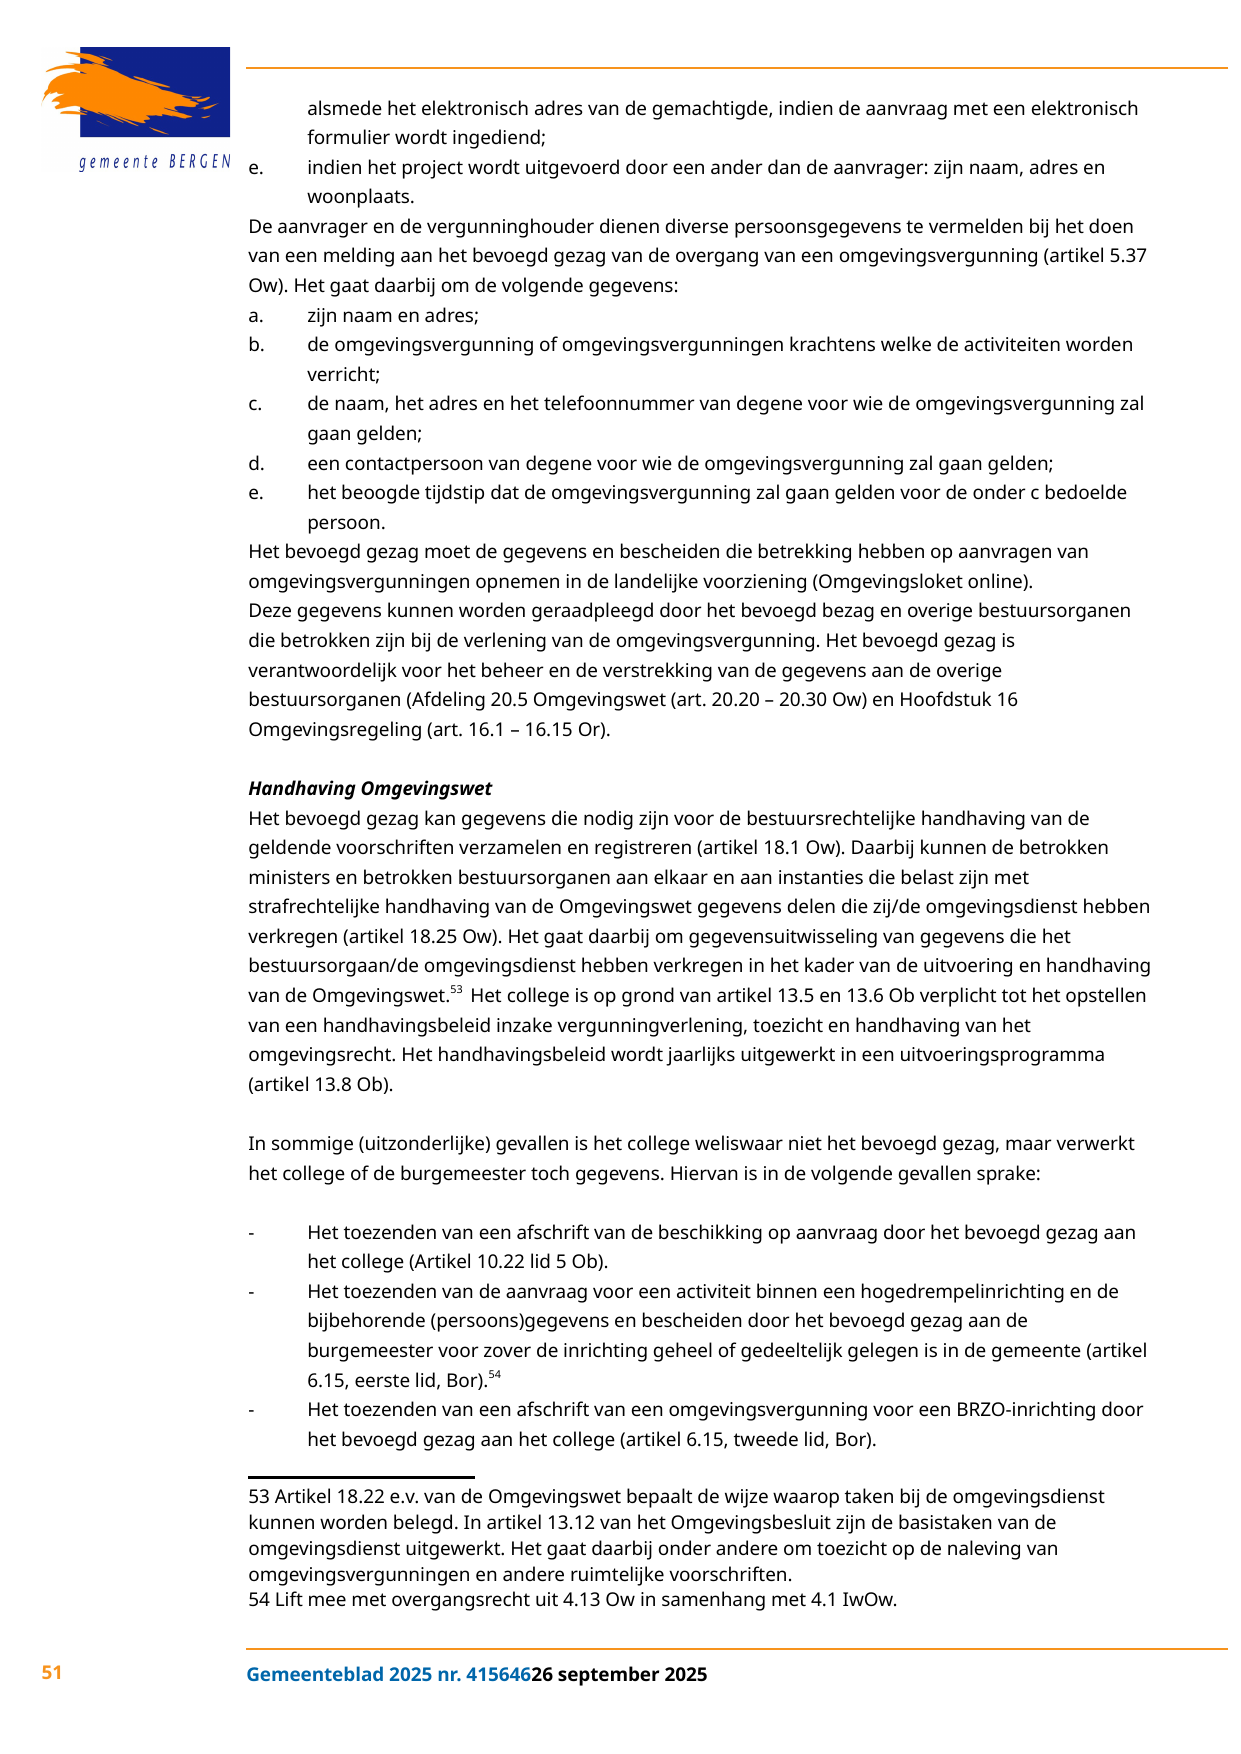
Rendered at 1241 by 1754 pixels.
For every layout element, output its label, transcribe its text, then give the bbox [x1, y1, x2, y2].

list een contactpersoon van degene voor wie de omgevingsvergunning zal gaan gelden; [248, 450, 1152, 476]
text De aanvrager en de vergunninghouder dienen diverse persoonsgegevens te vermelden bij het doen van een melding aan het bevoegd gezag van de overgang van een omgevingsvergunning (artikel 5.37 Ow). Het gaat daarbij om de volgende gegevens: [248, 213, 1152, 298]
list het beoogde tijdstip dat de omgevingsvergunning zal gaan gelden voor de onder c bedoelde persoon. [248, 479, 1152, 535]
picture [41, 47, 231, 172]
list Het toezenden van de aanvraag voor een activiteit binnen een hogedrempelinrichting en de bijbehorende (persoons)gegevens en bescheiden door het bevoegd gezag aan de burgemeester voor zover de inrichting geheel of gedeeltelijk gelegen is in de gemeente (artikel 6.15, eerste lid, Bor). [248, 1278, 1152, 1393]
text Het bevoegd gezag kan gegevens die nodig zijn voor de bestuursrechtelijke handhaving van de geldende voorschriften verzamelen en registreren (artikel 18.1 Ow). Daarbij kunnen de betrokken ministers en betrokken bestuursorganen aan elkaar en aan instanties die belast zijn met strafrechtelijke handhaving van de Omgevingswet gegevens delen die zij/de omgevingsdienst hebben verkregen (artikel 18.25 Ow). Het gaat daarbij om gegevensuitwisseling van gegevens die het bestuursorgaan/de omgevingsdienst hebben verkregen in het kader van de uitvoering en handhaving van de Omgevingswet. Het college is op grond van artikel 13.5 en 13.6 Ob verplicht tot het opstellen van een handhavingsbeleid inzake vergunningverlening, toezicht en handhaving van het omgevingsrecht. Het handhavingsbeleid wordt jaarlijks uitgewerkt in een uitvoeringsprogramma (artikel 13.8 Ob). [248, 805, 1152, 1097]
list de naam, het adres en het telefoonnummer van degene voor wie de omgevingsvergunning zal gaan gelden; [248, 391, 1152, 446]
text Het bevoegd gezag moet de gegevens en bescheiden die betrekking hebben op aanvragen van omgevingsvergunningen opnemen in de landelijke voorziening (Omgevingsloket online). [248, 538, 1152, 594]
list indien het project wordt uitgevoerd door een ander dan de aanvrager: zijn naam, adres en woonplaats. [248, 154, 1152, 209]
text Handhaving Omgevingswet [248, 775, 1152, 801]
text Deze gegevens kunnen worden geraadpleegd door het bevoegd bezag en overige bestuursorganen die betrokken zijn bij de verlening van de omgevingsvergunning. Het bevoegd gezag is verantwoordelijk voor het beheer en de verstrekking van de gegevens aan de overige bestuursorganen (Afdeling 20.5 Omgevingswet (art. 20.20 – 20.30 Ow) en Hoofdstuk 16 Omgevingsregeling (art. 16.1 – 16.15 Or). [248, 598, 1152, 742]
list Lift mee met overgangsrecht uit 4.13 Ow in samenhang met 4.1 IwOw. [248, 1586, 1152, 1612]
list alsmede het elektronisch adres van de gemachtigde, indien de aanvraag met een elektronisch formulier wordt ingediend; [248, 95, 1152, 150]
text In sommige (uitzonderlijke) gevallen is het college weliswaar niet het bevoegd gezag, maar verwerkt het college of de burgemeester toch gegevens. Hiervan is in de volgende gevallen sprake: [248, 1130, 1152, 1186]
list de omgevingsvergunning of omgevingsvergunningen krachtens welke de activiteiten worden verricht; [248, 331, 1152, 387]
list zijn naam en adres; [248, 302, 1152, 328]
list Het toezenden van een afschrift van de beschikking op aanvraag door het bevoegd gezag aan het college (Artikel 10.22 lid 5 Ob). [248, 1219, 1152, 1274]
text Artikel 18.22 e.v. van de Omgevingswet bepaalt de wijze waarop taken bij de omgevingsdienst kunnen worden belegd. In artikel 13.12 van het Omgevingsbesluit zijn de basistaken van de omgevingsdienst uitgewerkt. Het gaat daarbij onder andere om toezicht op de naleving van omgevingsvergunningen en andere ruimtelijke voorschriften. [248, 1483, 1152, 1586]
list Het toezenden van een afschrift van een omgevingsvergunning voor een BRZO-inrichting door het bevoegd gezag aan het college (artikel 6.15, tweede lid, Bor). [248, 1396, 1152, 1452]
